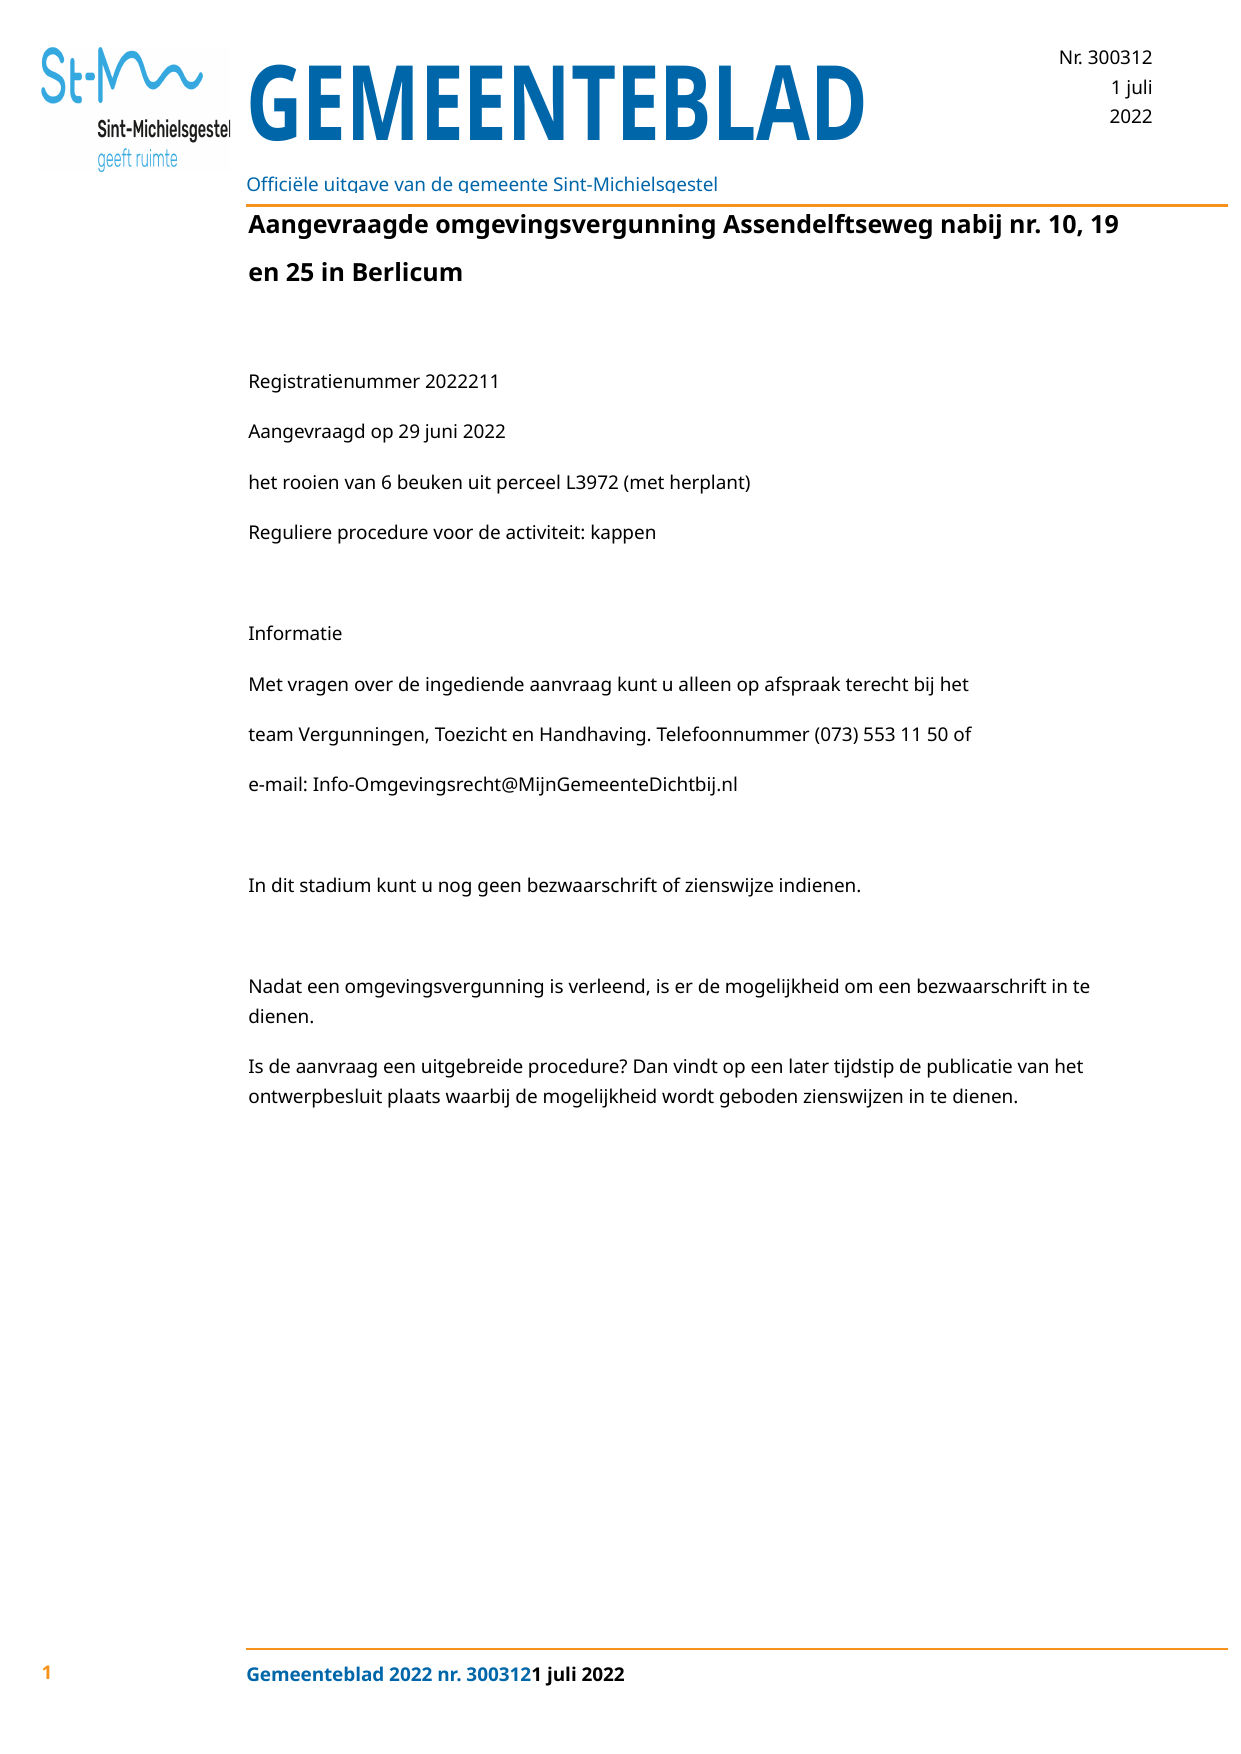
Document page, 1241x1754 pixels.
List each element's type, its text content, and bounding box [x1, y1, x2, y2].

text Informatie [248, 620, 1152, 646]
text Registratienummer 2022211 [248, 368, 1152, 394]
text team Vergunningen, Toezicht en Handhaving. Telefoonnummer (073) 553 11 50 of [248, 721, 1152, 747]
text Aangevraagde omgevingsvergunning Assendelftseweg nabij nr. 10, 19 en 25 in Berlicum [248, 207, 1152, 288]
text Is de aanvraag een uitgebreide procedure? Dan vindt op een later tijdstip de publicatie van het ontwerpbesluit plaats waarbij de mogelijkheid wordt geboden zienswijzen in te dienen. [248, 1053, 1152, 1109]
picture [41, 47, 231, 172]
text Met vragen over de ingediende aanvraag kunt u alleen op afspraak terecht bij het [248, 671, 1152, 697]
text Nadat een omgevingsvergunning is verleend, is er de mogelijkheid om een bezwaarschrift in te dienen. [248, 973, 1152, 1029]
text In dit stadium kunt u nog geen bezwaarschrift of zienswijze indienen. [248, 872, 1152, 898]
text e-mail: Info-Omgevingsrecht@MijnGemeenteDichtbij.nl [248, 772, 1152, 797]
text het rooien van 6 beuken uit perceel L3972 (met herplant) [248, 469, 1152, 495]
text Reguliere procedure voor de activiteit: kappen [248, 519, 1152, 545]
text Aangevraagd op 29 juni 2022 [248, 419, 1152, 444]
